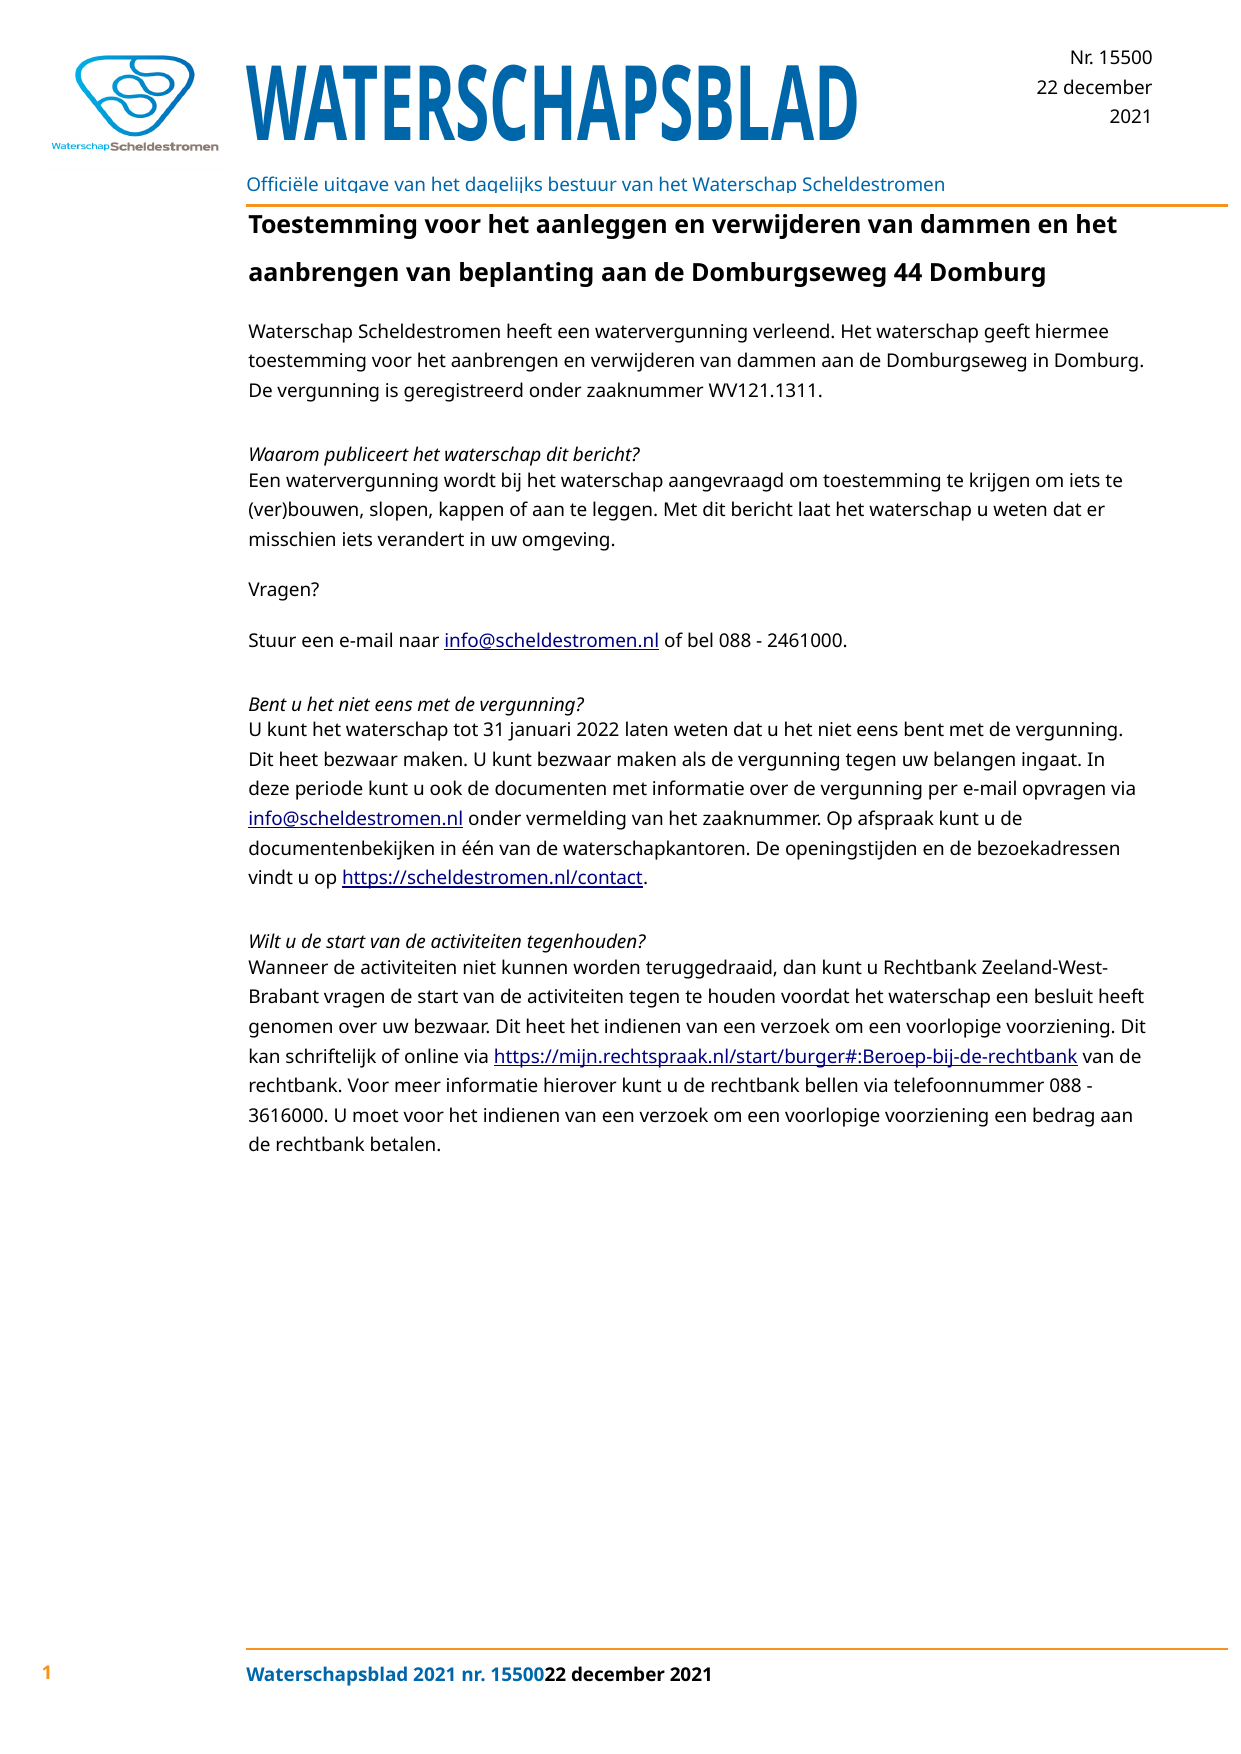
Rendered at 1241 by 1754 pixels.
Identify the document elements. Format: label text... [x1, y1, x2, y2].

text Wanneer de activiteiten niet kunnen worden teruggedraaid, dan kunt u Rechtbank Zeeland-West-Brabant vragen de start van de activiteiten tegen te houden voordat het waterschap een besluit heeft genomen over uw bezwaar. Dit heet het indienen van een verzoek om een voorlopige voorziening. Dit kan schriftelijk of online via https://mijn.rechtspraak.nl/start/burger#:Beroep-bij-de-rechtbank van de rechtbank. Voor meer informatie hierover kunt u de rechtbank bellen via telefoonnummer 088 - 3616000. U moet voor het indienen van een verzoek om een voorlopige voorziening een bedrag aan de rechtbank betalen. [248, 954, 1152, 1157]
text Toestemming voor het aanleggen en verwijderen van dammen en het aanbrengen van beplanting aan de Domburgseweg 44 Domburg [248, 207, 1152, 288]
text U kunt het waterschap tot 31 januari 2022 laten weten dat u het niet eens bent met de vergunning. Dit heet bezwaar maken. U kunt bezwaar maken als de vergunning tegen uw belangen ingaat. In deze periode kunt u ook de documenten met informatie over de vergunning per e-mail opvragen via info@scheldestromen.nl onder vermelding van het zaaknummer. Op afspraak kunt u de documentenbekijken in één van de waterschapkantoren. De openingstijden en de bezoekadressen vindt u op https://scheldestromen.nl/contact. [248, 716, 1152, 890]
text Bent u het niet eens met de vergunning? [248, 691, 1152, 716]
text Vragen? [248, 576, 1152, 602]
text Stuur een e-mail naar info@scheldestromen.nl of bel 088 - 2461000. [248, 627, 1152, 652]
text Een watervergunning wordt bij het waterschap aangevraagd om toestemming te krijgen om iets te (ver)bouwen, slopen, kappen of aan te leggen. Met dit bericht laat het waterschap u weten dat er misschien iets verandert in uw omgeving. [248, 467, 1152, 552]
text Waterschap Scheldestromen heeft een watervergunning verleend. Het waterschap geeft hiermee toestemming voor het aanbrengen en verwijderen van dammen aan de Domburgseweg in Domburg. De vergunning is geregistreerd onder zaaknummer WV121.1311. [248, 318, 1152, 403]
text Wilt u de start van de activiteiten tegenhouden? [248, 928, 1152, 954]
picture [41, 47, 231, 172]
text Waarom publiceert het waterschap dit bericht? [248, 441, 1152, 467]
